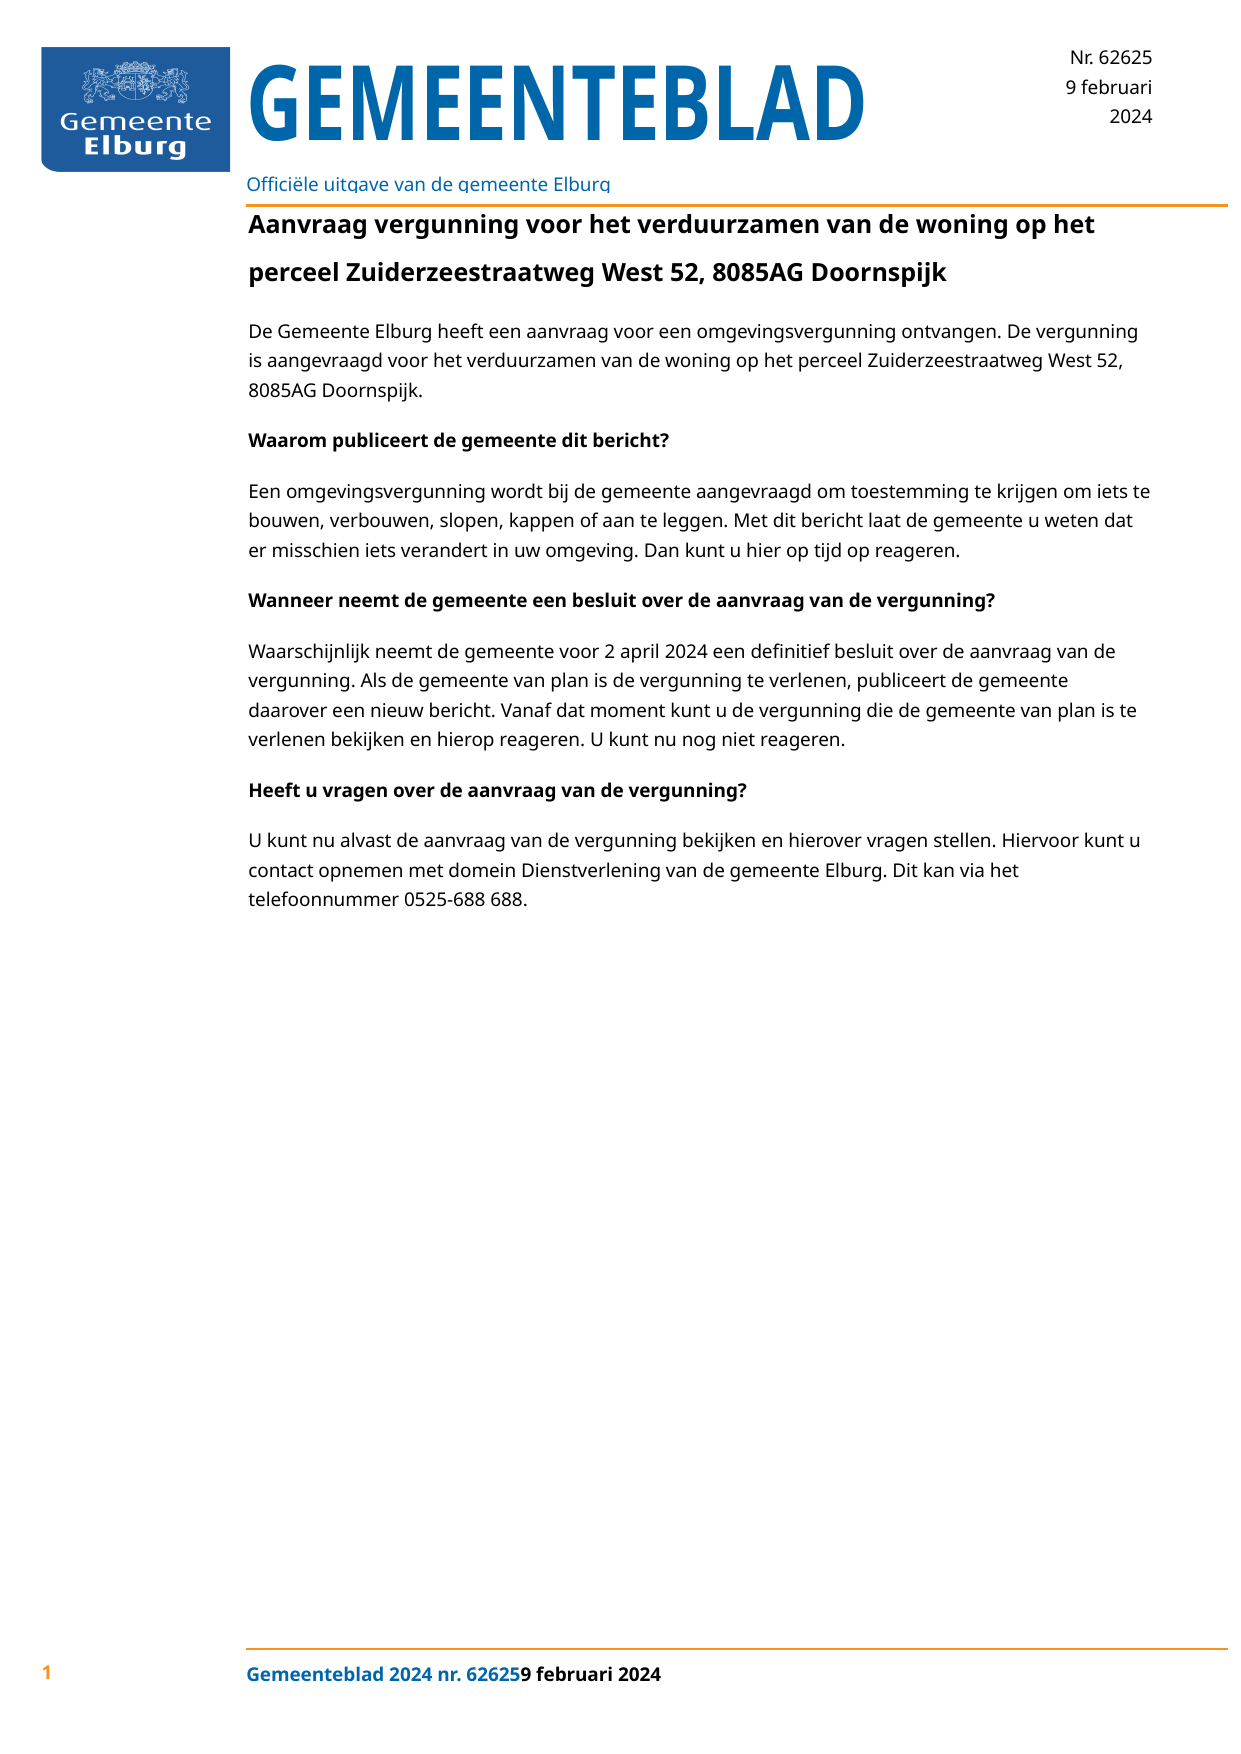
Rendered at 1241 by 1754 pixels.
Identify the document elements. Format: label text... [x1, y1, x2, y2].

text U kunt nu alvast de aanvraag van de vergunning bekijken en hierover vragen stellen. Hiervoor kunt u contact opnemen met domein Dienstverlening van de gemeente Elburg. Dit kan via het telefoonnummer 0525-688 688. [248, 827, 1152, 912]
text De Gemeente Elburg heeft een aanvraag voor een omgevingsvergunning ontvangen. De vergunning is aangevraagd voor het verduurzamen van de woning op het perceel Zuiderzeestraatweg West 52, 8085AG Doornspijk. [248, 318, 1152, 403]
text Aanvraag vergunning voor het verduurzamen van de woning op het perceel Zuiderzeestraatweg West 52, 8085AG Doornspijk [248, 207, 1152, 288]
text Een omgevingsvergunning wordt bij de gemeente aangevraagd om toestemming te krijgen om iets te bouwen, verbouwen, slopen, kappen of aan te leggen. Met dit bericht laat de gemeente u weten dat er misschien iets verandert in uw omgeving. Dan kunt u hier op tijd op reageren. [248, 478, 1152, 563]
text Waarom publiceert de gemeente dit bericht? [248, 427, 1152, 453]
text Wanneer neemt de gemeente een besluit over de aanvraag van de vergunning? [248, 587, 1152, 613]
text Waarschijnlijk neemt de gemeente voor 2 april 2024 een definitief besluit over de aanvraag van de vergunning. Als de gemeente van plan is de vergunning te verlenen, publiceert de gemeente daarover een nieuw bericht. Vanaf dat moment kunt u de vergunning die de gemeente van plan is te verlenen bekijken en hierop reageren. U kunt nu nog niet reageren. [248, 638, 1152, 752]
text Heeft u vragen over de aanvraag van de vergunning? [248, 777, 1152, 803]
picture [41, 47, 231, 172]
